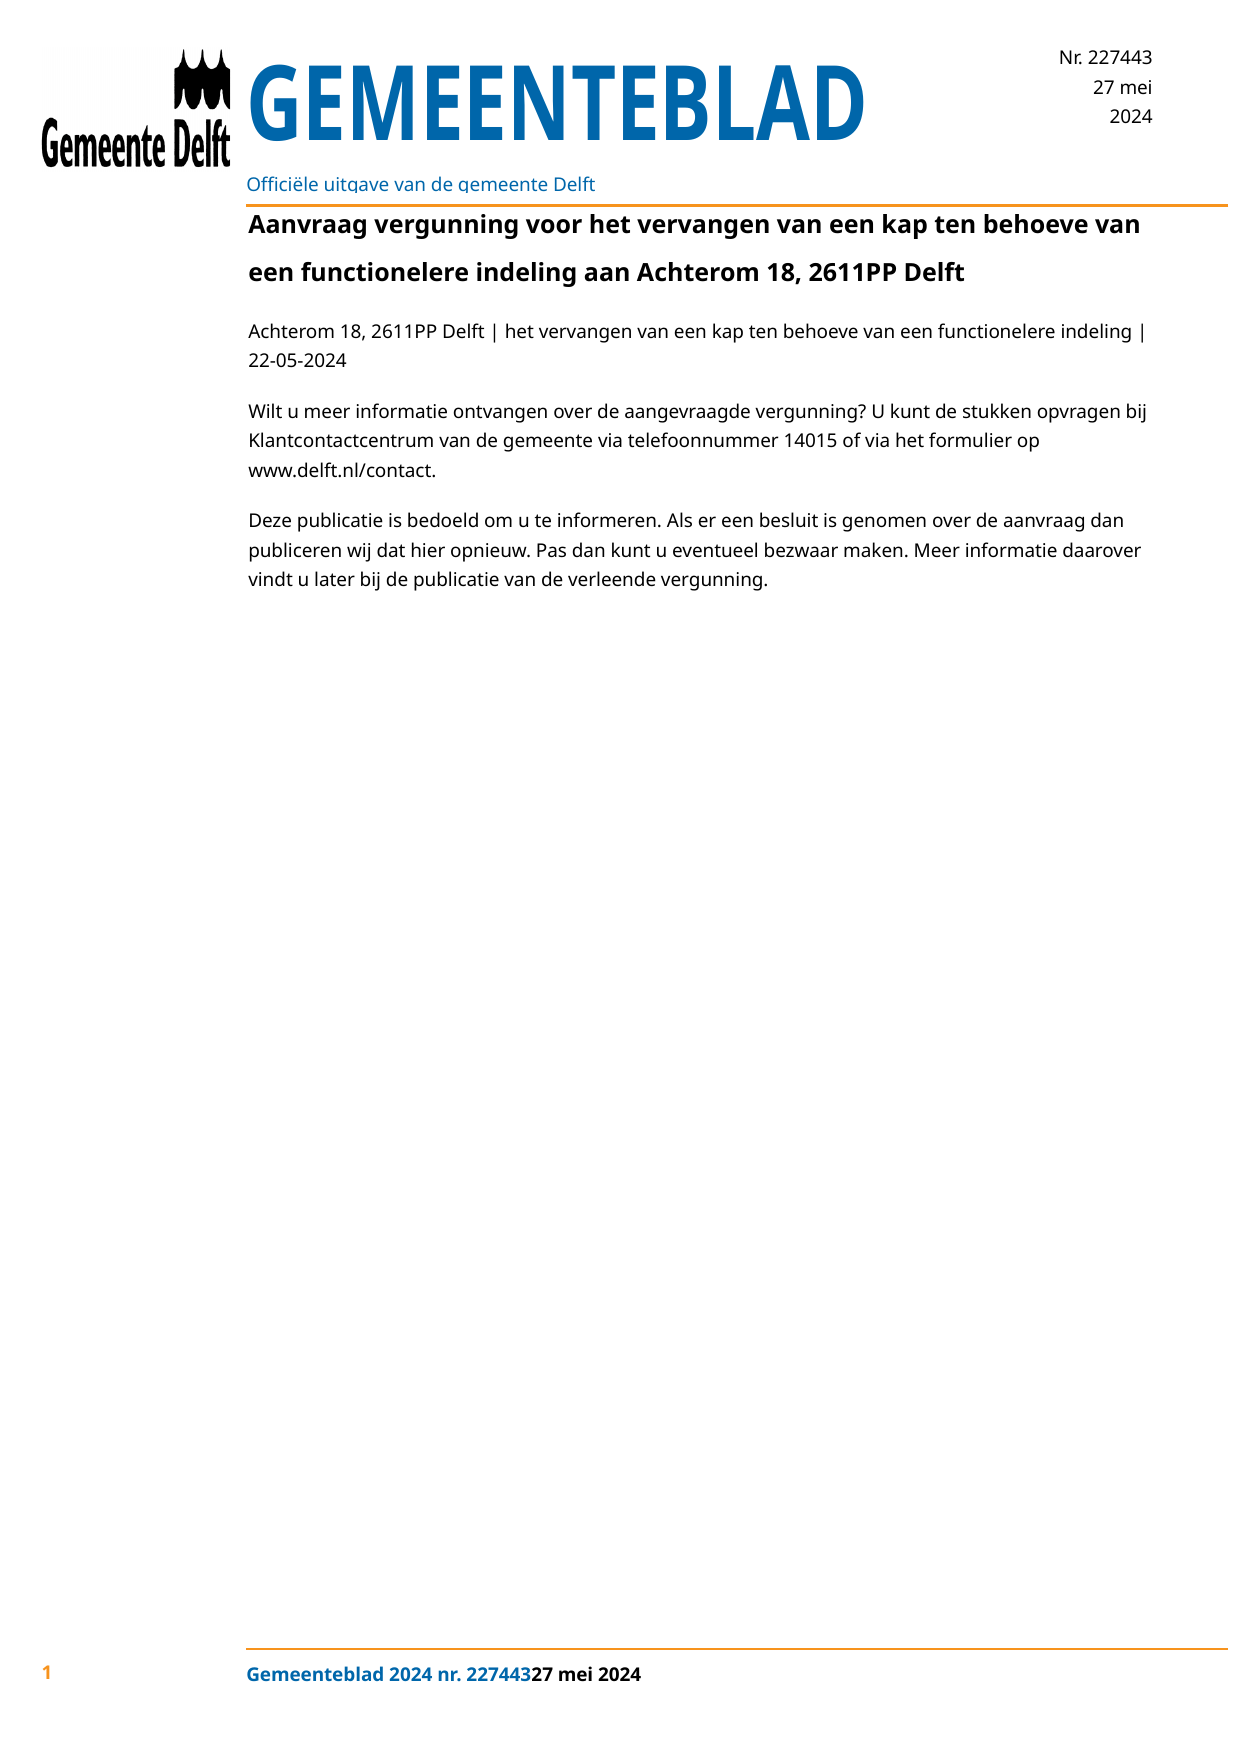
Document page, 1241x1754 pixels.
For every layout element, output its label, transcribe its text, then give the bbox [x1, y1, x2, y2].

picture [41, 47, 231, 172]
text Deze publicatie is bedoeld om u te informeren. Als er een besluit is genomen over de aanvraag dan publiceren wij dat hier opnieuw. Pas dan kunt u eventueel bezwaar maken. Meer informatie daarover vindt u later bij de publicatie van de verleende vergunning. [248, 507, 1152, 592]
text Aanvraag vergunning voor het vervangen van een kap ten behoeve van een functionelere indeling aan Achterom 18, 2611PP Delft [248, 207, 1152, 288]
text Achterom 18, 2611PP Delft | het vervangen van een kap ten behoeve van een functionelere indeling | 22-05-2024 [248, 318, 1152, 373]
text Wilt u meer informatie ontvangen over de aangevraagde vergunning? U kunt de stukken opvragen bij Klantcontactcentrum van de gemeente via telefoonnummer 14015 of via het formulier op www.delft.nl/contact. [248, 398, 1152, 483]
